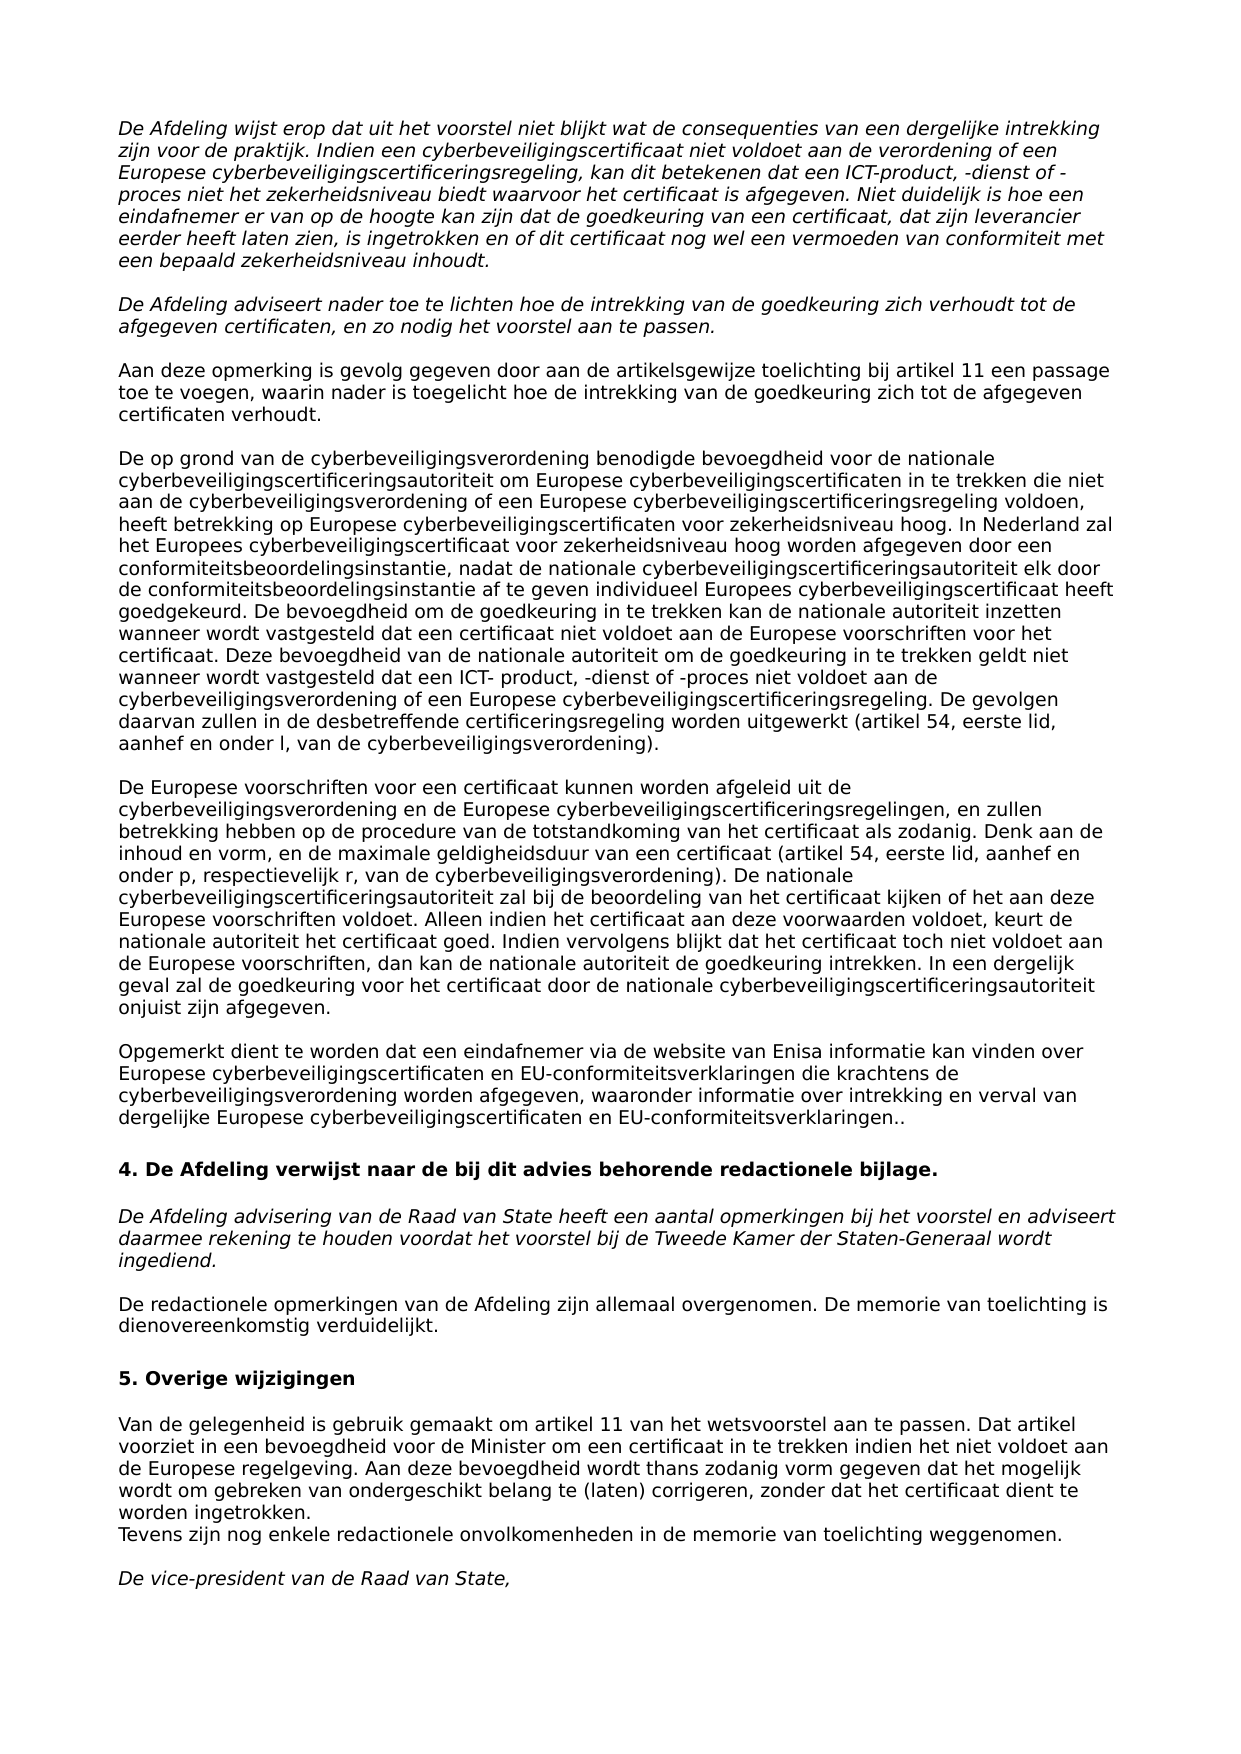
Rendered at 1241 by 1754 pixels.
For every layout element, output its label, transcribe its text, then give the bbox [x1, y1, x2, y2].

text De redactionele opmerkingen van de Afdeling zijn allemaal overgenomen. De memorie van toelichting is dienovereenkomstig verduidelijkt. [118, 1293, 1122, 1337]
text De Afdeling advisering van de Raad van State heeft een aantal opmerkingen bij het voorstel en adviseert daarmee rekening te houden voordat het voorstel bij de Tweede Kamer der Staten-Generaal wordt ingediend. [118, 1206, 1122, 1272]
text Van de gelegenheid is gebruik gemaakt om artikel 11 van het wetsvoorstel aan te passen. Dat artikel voorziet in een bevoegdheid voor de Minister om een certificaat in te trekken indien het niet voldoet aan de Europese regelgeving. Aan deze bevoegdheid wordt thans zodanig vorm gegeven dat het mogelijk wordt om gebreken van ondergeschikt belang te (laten) corrigeren, zonder dat het certificaat dient te worden ingetrokken. [118, 1414, 1122, 1524]
text Tevens zijn nog enkele redactionele onvolkomenheden in de memorie van toelichting weggenomen. [118, 1524, 1122, 1546]
text De Europese voorschriften voor een certificaat kunnen worden afgeleid uit de cyberbeveiligingsverordening en de Europese cyberbeveiligingscertificeringsregelingen, en zullen betrekking hebben op de procedure van de totstandkoming van het certificaat als zodanig. Denk aan de inhoud en vorm, en de maximale geldigheidsduur van een certificaat (artikel 54, eerste lid, aanhef en onder p, respectievelijk r, van de cyberbeveiligingsverordening). De nationale cyberbeveiligingscertificeringsautoriteit zal bij de beoordeling van het certificaat kijken of het aan deze Europese voorschriften voldoet. Alleen indien het certificaat aan deze voorwaarden voldoet, keurt de nationale autoriteit het certificaat goed. Indien vervolgens blijkt dat het certificaat toch niet voldoet aan de Europese voorschriften, dan kan de nationale autoriteit de goedkeuring intrekken. In een dergelijk geval zal de goedkeuring voor het certificaat door de nationale cyberbeveiligingscertificeringsautoriteit onjuist zijn afgegeven. [118, 777, 1122, 1019]
text Aan deze opmerking is gevolg gegeven door aan de artikelsgewijze toelichting bij artikel 11 een passage toe te voegen, waarin nader is toegelicht hoe de intrekking van de goedkeuring zich tot de afgegeven certificaten verhoudt. [118, 360, 1122, 426]
text De op grond van de cyberbeveiligingsverordening benodigde bevoegdheid voor de nationale cyberbeveiligingscertificeringsautoriteit om Europese cyberbeveiligingscertificaten in te trekken die niet aan de cyberbeveiligingsverordening of een Europese cyberbeveiligingscertificeringsregeling voldoen, heeft betrekking op Europese cyberbeveiligingscertificaten voor zekerheidsniveau hoog. In Nederland zal het Europees cyberbeveiligingscertificaat voor zekerheidsniveau hoog worden afgegeven door een conformiteitsbeoordelingsinstantie, nadat de nationale cyberbeveiligingscertificeringsautoriteit elk door de conformiteitsbeoordelingsinstantie af te geven individueel Europees cyberbeveiligingscertificaat heeft goedgekeurd. De bevoegdheid om de goedkeuring in te trekken kan de nationale autoriteit inzetten wanneer wordt vastgesteld dat een certificaat niet voldoet aan de Europese voorschriften voor het certificaat. Deze bevoegdheid van de nationale autoriteit om de goedkeuring in te trekken geldt niet wanneer wordt vastgesteld dat een ICT- product, -dienst of -proces niet voldoet aan de cyberbeveiligingsverordening of een Europese cyberbeveiligingscertificeringsregeling. De gevolgen daarvan zullen in de desbetreffende certificeringsregeling worden uitgewerkt (artikel 54, eerste lid, aanhef en onder l, van de cyberbeveiligingsverordening). [118, 447, 1122, 755]
text De vice-president van de Raad van State, [118, 1568, 1122, 1590]
subtitle 4. De Afdeling verwijst naar de bij dit advies behorende redactionele bijlage. [118, 1159, 1122, 1181]
text Opgemerkt dient te worden dat een eindafnemer via de website van Enisa informatie kan vinden over Europese cyberbeveiligingscertificaten en EU-conformiteitsverklaringen die krachtens de cyberbeveiligingsverordening worden afgegeven, waaronder informatie over intrekking en verval van dergelijke Europese cyberbeveiligingscertificaten en EU-conformiteitsverklaringen.. [118, 1041, 1122, 1129]
text De Afdeling adviseert nader toe te lichten hoe de intrekking van de goedkeuring zich verhoudt tot de afgegeven certificaten, en zo nodig het voorstel aan te passen. [118, 294, 1122, 338]
subtitle 5. Overige wijzigingen [118, 1367, 1122, 1389]
text De Afdeling wijst erop dat uit het voorstel niet blijkt wat de consequenties van een dergelijke intrekking zijn voor de praktijk. Indien een cyberbeveiligingscertificaat niet voldoet aan de verordening of een Europese cyberbeveiligingscertificeringsregeling, kan dit betekenen dat een ICT-product, -dienst of -proces niet het zekerheidsniveau biedt waarvoor het certificaat is afgegeven. Niet duidelijk is hoe een eindafnemer er van op de hoogte kan zijn dat de goedkeuring van een certificaat, dat zijn leverancier eerder heeft laten zien, is ingetrokken en of dit certificaat nog wel een vermoeden van conformiteit met een bepaald zekerheidsniveau inhoudt. [118, 118, 1122, 272]
